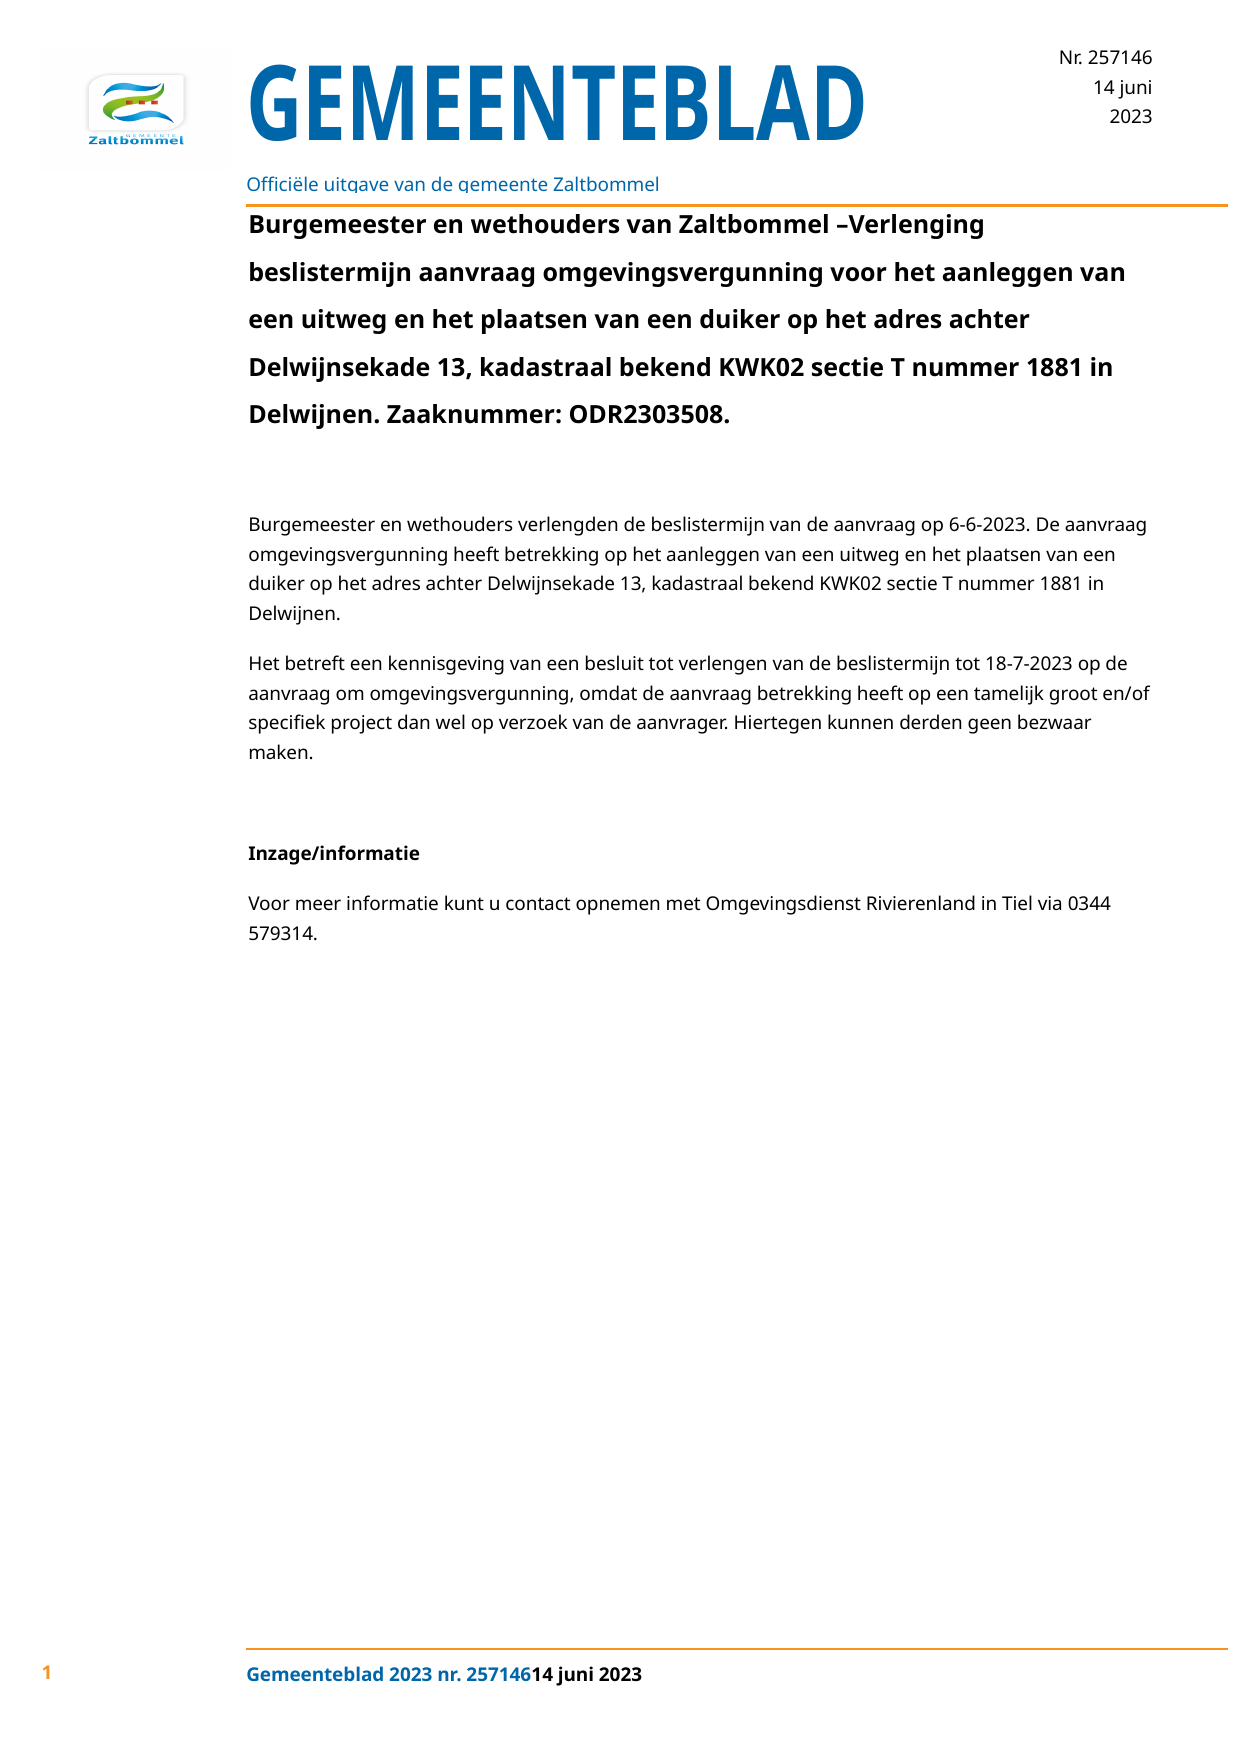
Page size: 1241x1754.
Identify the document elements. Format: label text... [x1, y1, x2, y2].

text Burgemeester en wethouders van Zaltbommel –Verlenging beslistermijn aanvraag omgevingsvergunning voor het aanleggen van een uitweg en het plaatsen van een duiker op het adres achter Delwijnsekade 13, kadastraal bekend KWK02 sectie T nummer 1881 in Delwijnen. Zaaknummer: ODR2303508. [248, 207, 1152, 431]
text Voor meer informatie kunt u contact opnemen met Omgevingsdienst Rivierenland in Tiel via 0344 579314. [248, 890, 1152, 946]
text Het betreft een kennisgeving van een besluit tot verlengen van de beslistermijn tot 18-7-2023 op de aanvraag om omgevingsvergunning, omdat de aanvraag betrekking heeft op een tamelijk groot en/of specifiek project dan wel op verzoek van de aanvrager. Hiertegen kunnen derden geen bezwaar maken. [248, 650, 1152, 765]
picture [41, 47, 231, 172]
text Inzage/informatie [248, 840, 1152, 866]
text Burgemeester en wethouders verlengden de beslistermijn van de aanvraag op 6-6-2023. De aanvraag omgevingsvergunning heeft betrekking op het aanleggen van een uitweg en het plaatsen van een duiker op het adres achter Delwijnsekade 13, kadastraal bekend KWK02 sectie T nummer 1881 in Delwijnen. [248, 511, 1152, 626]
